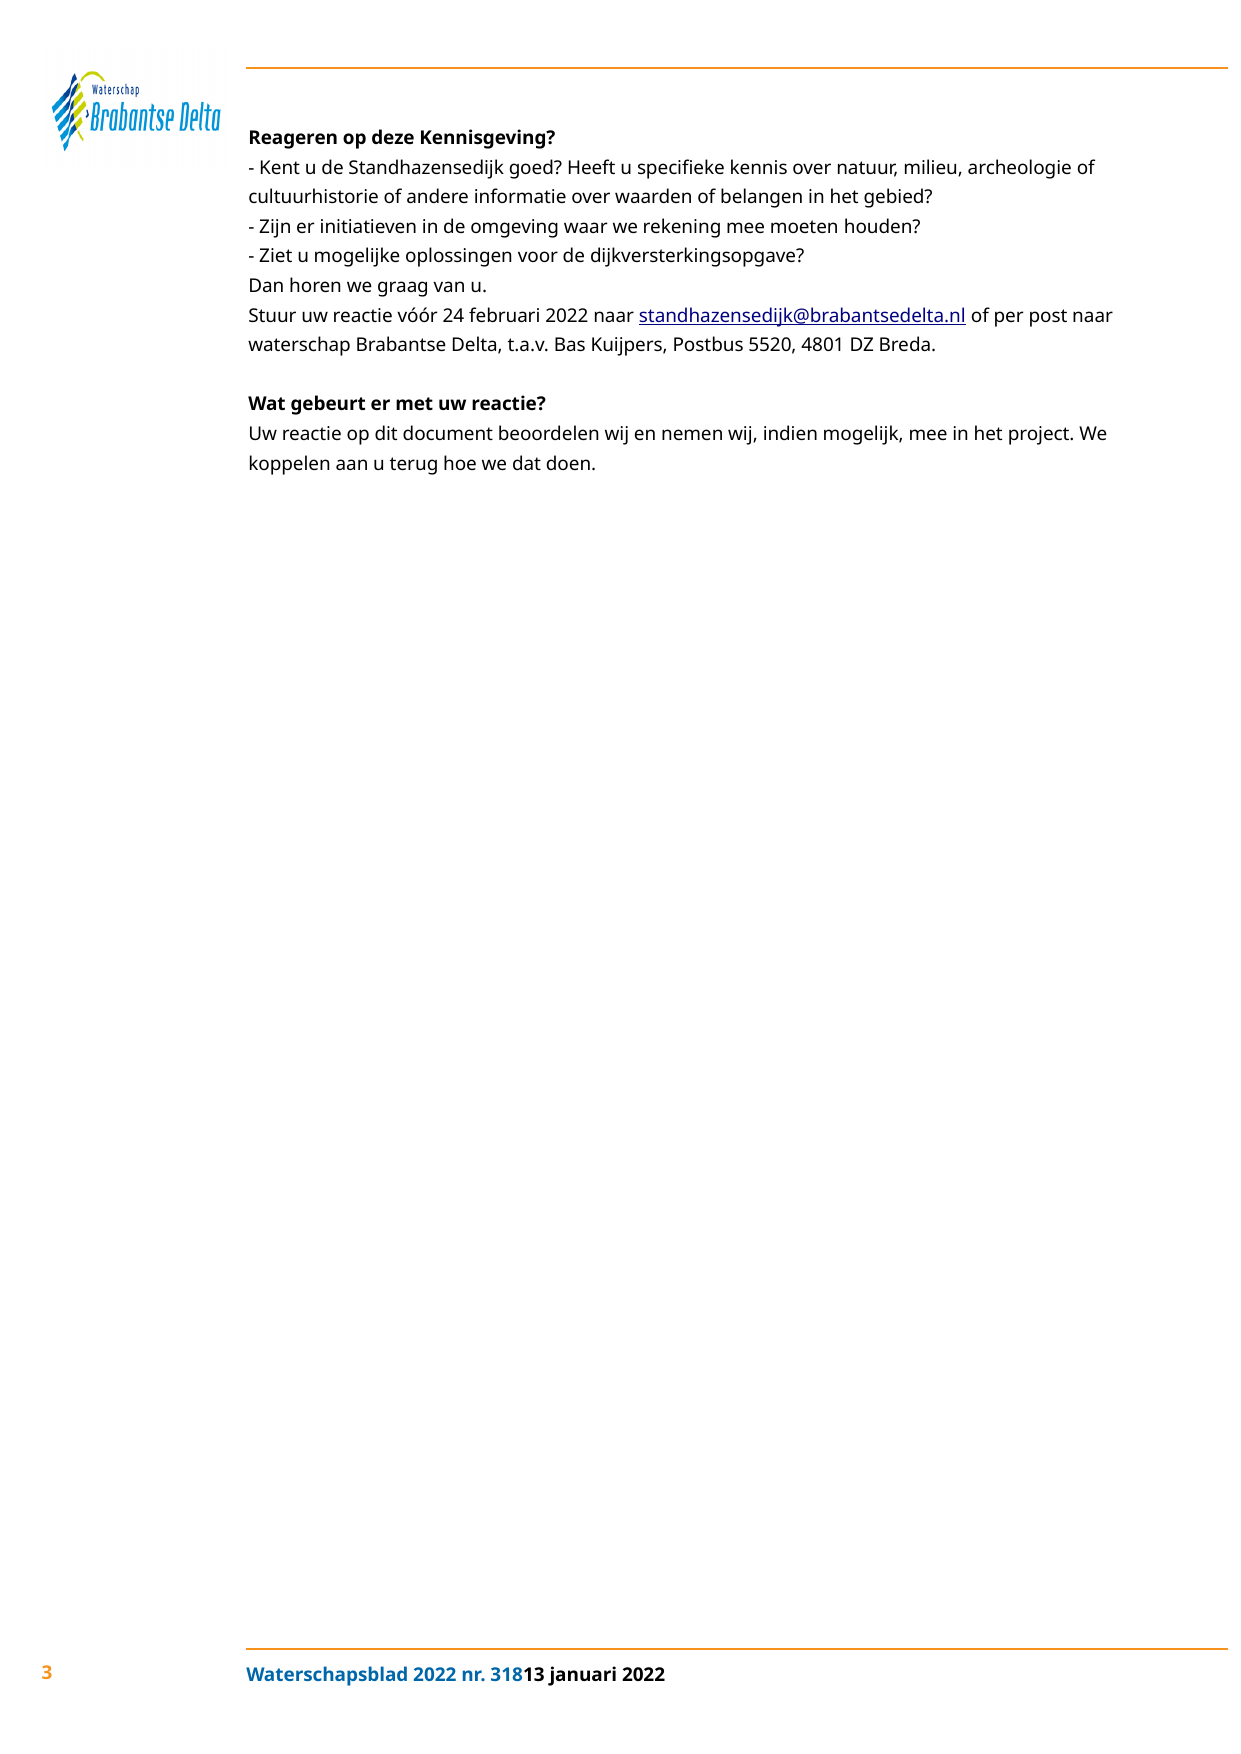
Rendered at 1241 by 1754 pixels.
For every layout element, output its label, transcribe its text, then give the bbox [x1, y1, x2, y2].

text Stuur uw reactie vóór 24 februari 2022 naar standhazensedijk@brabantsedelta.nl of per post naar waterschap Brabantse Delta, t.a.v. Bas Kuijpers, Postbus 5520, 4801 DZ Breda. [248, 302, 1152, 357]
text - Zijn er initiatieven in de omgeving waar we rekening mee moeten houden? [248, 213, 1152, 239]
text Wat gebeurt er met uw reactie? [248, 391, 1152, 416]
text Reageren op deze Kennisgeving? [248, 124, 1152, 150]
text Uw reactie op dit document beoordelen wij en nemen wij, indien mogelijk, mee in het project. We koppelen aan u terug hoe we dat doen. [248, 420, 1152, 476]
text - Ziet u mogelijke oplossingen voor de dijkversterkingsopgave? [248, 243, 1152, 268]
text Dan horen we graag van u. [248, 272, 1152, 298]
text - Kent u de Standhazensedijk goed? Heeft u specifieke kennis over natuur, milieu, archeologie of cultuurhistorie of andere informatie over waarden of belangen in het gebied? [248, 154, 1152, 209]
picture [41, 47, 231, 172]
